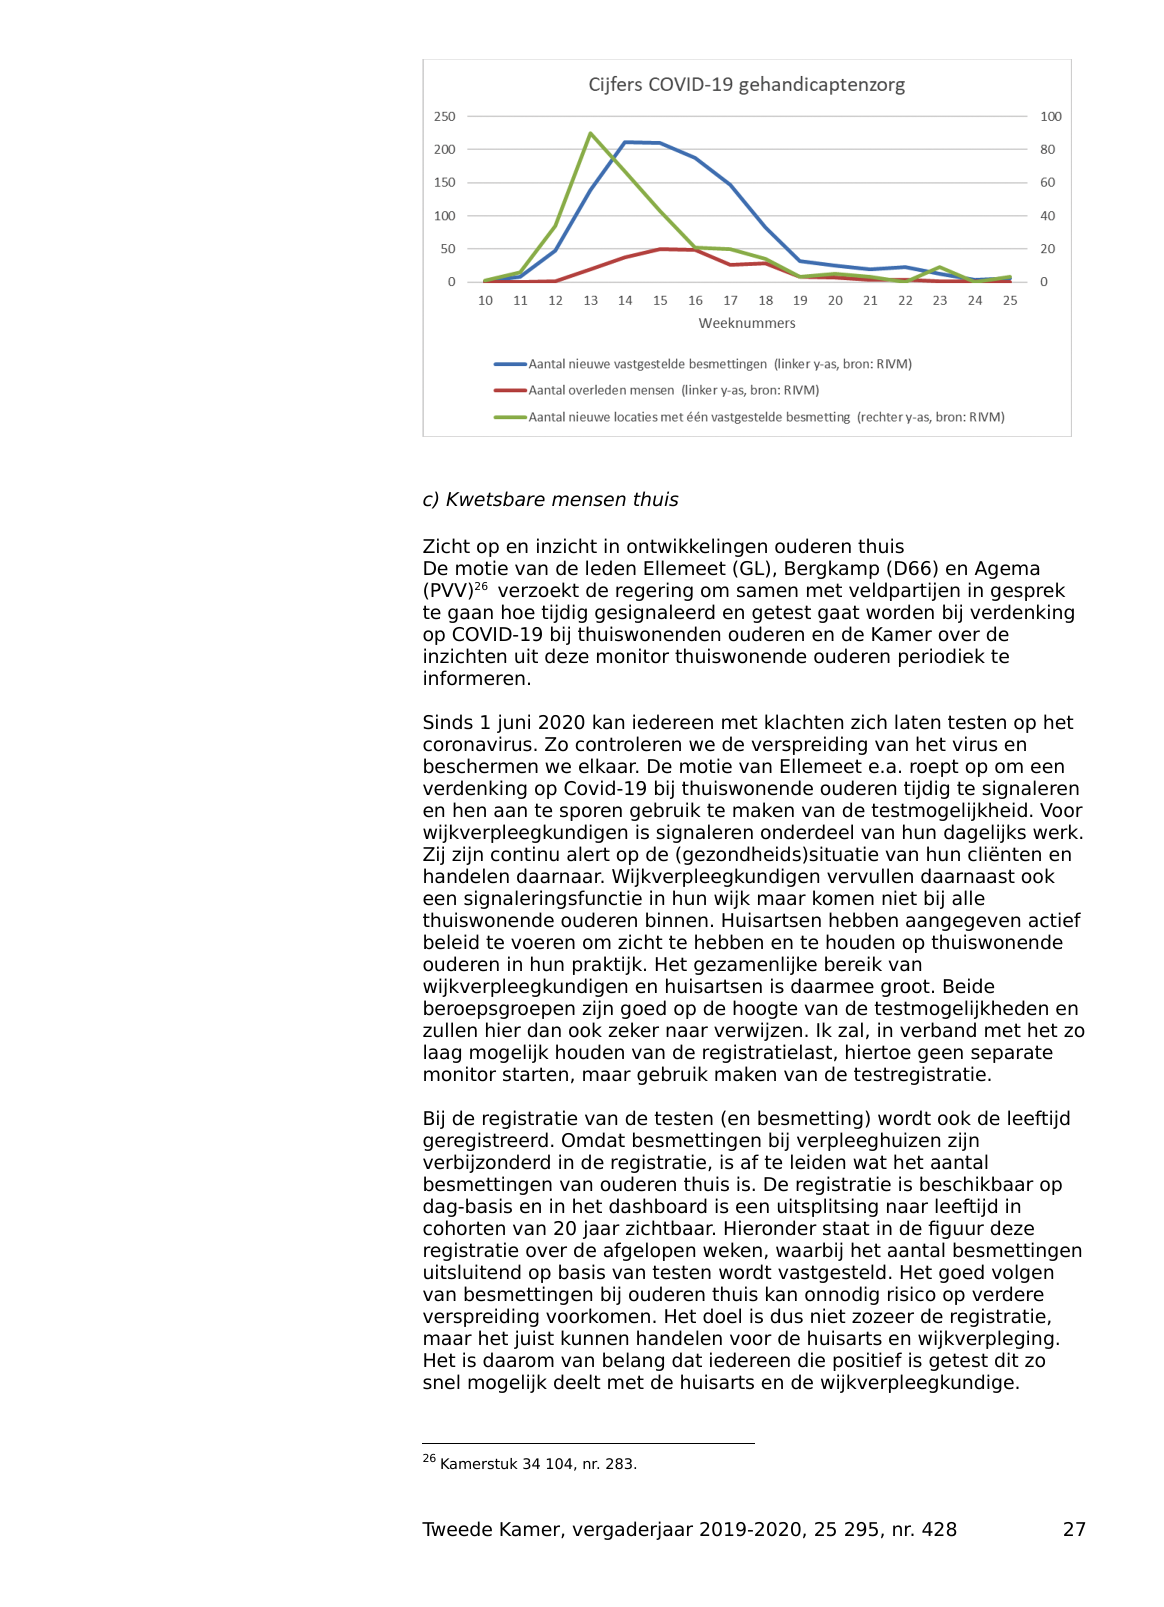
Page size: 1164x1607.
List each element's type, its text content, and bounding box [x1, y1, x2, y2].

picture [422, 59, 1072, 437]
text Kamerstuk 34 104, nr. 283. [422, 1452, 1087, 1474]
text Zicht op en inzicht in ontwikkelingen ouderen thuis [422, 536, 1087, 558]
text De motie van de leden Ellemeet (GL), Bergkamp (D66) en Agema (PVV) verzoekt de regering om samen met veldpartijen in gesprek te gaan hoe tijdig gesignaleerd en getest gaat worden bij verdenking op COVID-19 bij thuiswonenden ouderen en de Kamer over de inzichten uit deze monitor thuiswonende ouderen periodiek te informeren. [422, 558, 1087, 690]
subtitle c) Kwetsbare mensen thuis [422, 489, 1087, 511]
text Bij de registratie van de testen (en besmetting) wordt ook de leeftijd geregistreerd. Omdat besmettingen bij verpleeghuizen zijn verbijzonderd in de registratie, is af te leiden wat het aantal besmettingen van ouderen thuis is. De registratie is beschikbaar op dag-basis en in het dashboard is een uitsplitsing naar leeftijd in cohorten van 20 jaar zichtbaar. Hieronder staat in de figuur deze registratie over de afgelopen weken, waarbij het aantal besmettingen uitsluitend op basis van testen wordt vastgesteld. Het goed volgen van besmettingen bij ouderen thuis kan onnodig risico op verdere verspreiding voorkomen. Het doel is dus niet zozeer de registratie, maar het juist kunnen handelen voor de huisarts en wijkverpleging. Het is daarom van belang dat iedereen die positief is getest dit zo snel mogelijk deelt met de huisarts en de wijkverpleegkundige. [422, 1108, 1087, 1393]
text Sinds 1 juni 2020 kan iedereen met klachten zich laten testen op het coronavirus. Zo controleren we de verspreiding van het virus en beschermen we elkaar. De motie van Ellemeet e.a. roept op om een verdenking op Covid-19 bij thuiswonende ouderen tijdig te signaleren en hen aan te sporen gebruik te maken van de testmogelijkheid. Voor wijkverpleegkundigen is signaleren onderdeel van hun dagelijks werk. Zij zijn continu alert op de (gezondheids)situatie van hun cliënten en handelen daarnaar. Wijkverpleegkundigen vervullen daarnaast ook een signaleringsfunctie in hun wijk maar komen niet bij alle thuiswonende ouderen binnen. Huisartsen hebben aangegeven actief beleid te voeren om zicht te hebben en te houden op thuiswonende ouderen in hun praktijk. Het gezamenlijke bereik van wijkverpleegkundigen en huisartsen is daarmee groot. Beide beroepsgroepen zijn goed op de hoogte van de testmogelijkheden en zullen hier dan ook zeker naar verwijzen. Ik zal, in verband met het zo laag mogelijk houden van de registratielast, hiertoe geen separate monitor starten, maar gebruik maken van de testregistratie. [422, 712, 1087, 1086]
